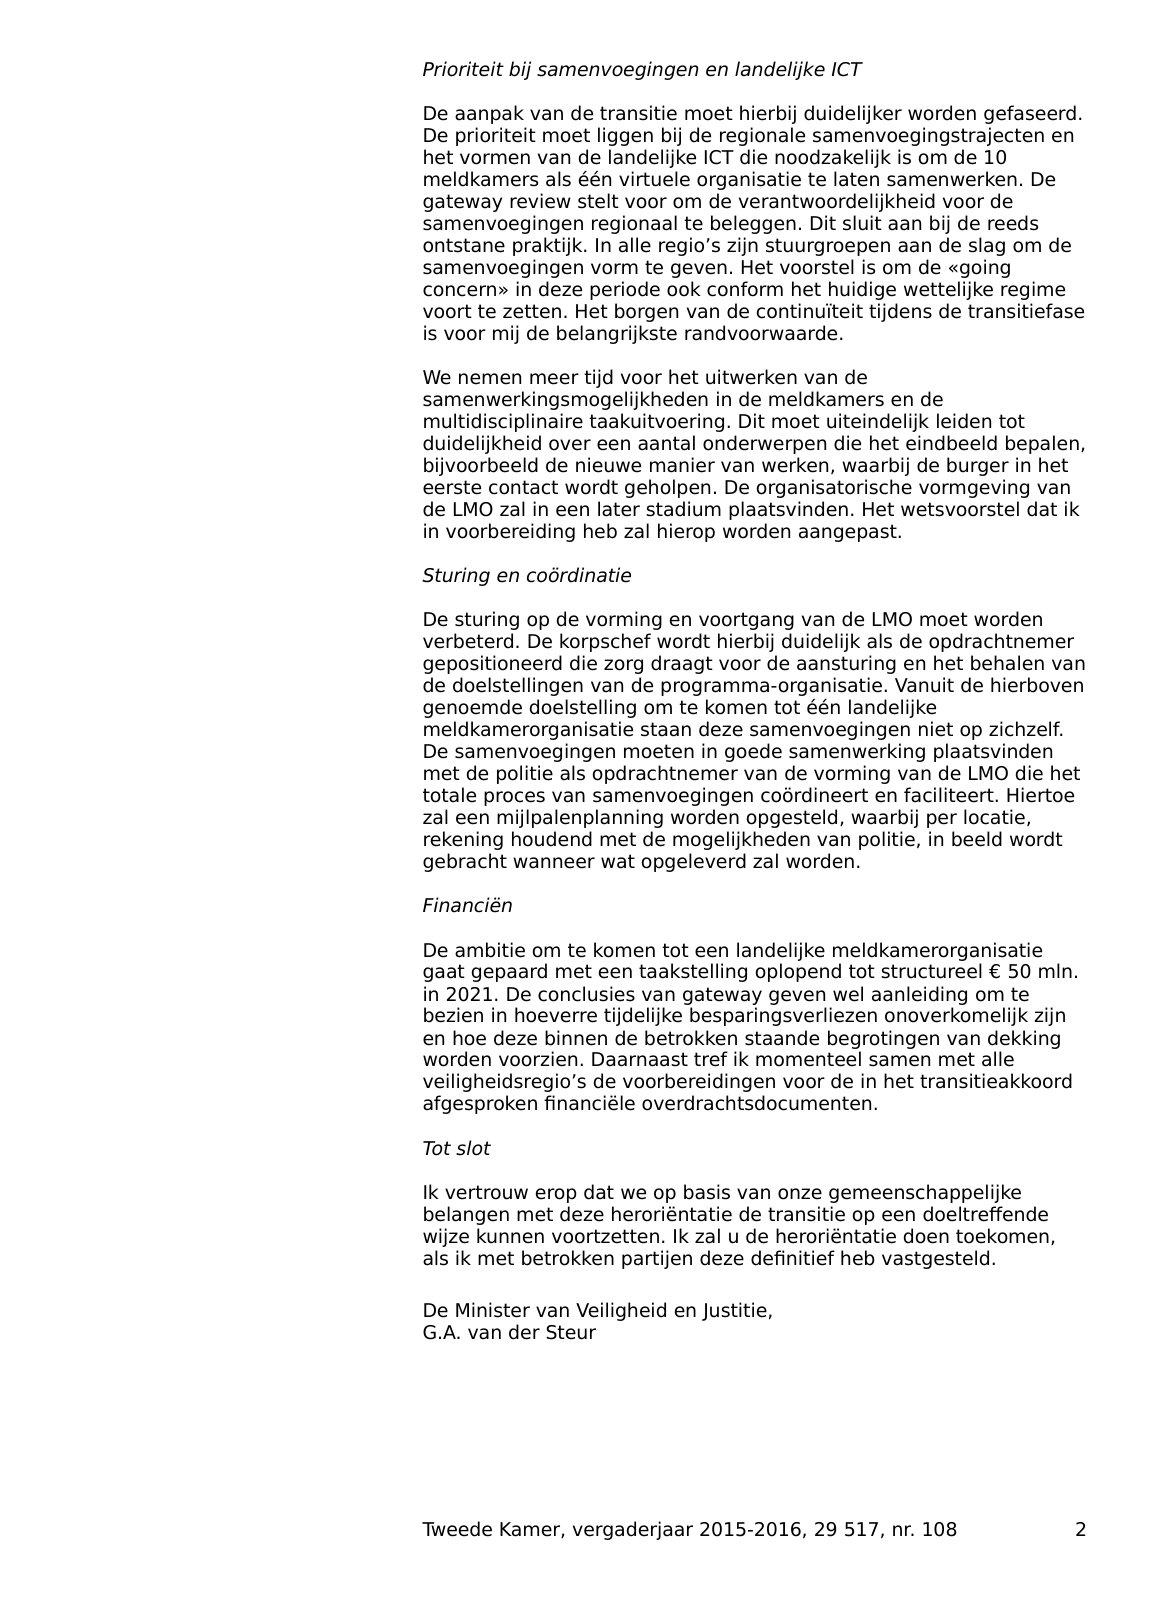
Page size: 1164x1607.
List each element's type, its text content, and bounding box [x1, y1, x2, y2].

subtitle Sturing en coördinatie [422, 565, 1087, 587]
subtitle Tot slot [422, 1137, 1087, 1159]
text We nemen meer tijd voor het uitwerken van de samenwerkingsmogelijkheden in de meldkamers en de multidisciplinaire taakuitvoering. Dit moet uiteindelijk leiden tot duidelijkheid over een aantal onderwerpen die het eindbeeld bepalen, bijvoorbeeld de nieuwe manier van werken, waarbij de burger in het eerste contact wordt geholpen. De organisatorische vormgeving van de LMO zal in een later stadium plaatsvinden. Het wetsvoorstel dat ik in voorbereiding heb zal hierop worden aangepast. [422, 367, 1087, 543]
text De sturing op de vorming en voortgang van de LMO moet worden verbeterd. De korpschef wordt hierbij duidelijk als de opdrachtnemer gepositioneerd die zorg draagt voor de aansturing en het behalen van de doelstellingen van de programma-organisatie. Vanuit de hierboven genoemde doelstelling om te komen tot één landelijke meldkamerorganisatie staan deze samenvoegingen niet op zichzelf. De samenvoegingen moeten in goede samenwerking plaatsvinden met de politie als opdrachtnemer van de vorming van de LMO die het totale proces van samenvoegingen coördineert en faciliteert. Hiertoe zal een mijlpalenplanning worden opgesteld, waarbij per locatie, rekening houdend met de mogelijkheden van politie, in beeld wordt gebracht wanneer wat opgeleverd zal worden. [422, 609, 1087, 873]
text De ambitie om te komen tot een landelijke meldkamerorganisatie gaat gepaard met een taakstelling oplopend tot structureel € 50 mln. in 2021. De conclusies van gateway geven wel aanleiding om te bezien in hoeverre tijdelijke besparingsverliezen onoverkomelijk zijn en hoe deze binnen de betrokken staande begrotingen van dekking worden voorzien. Daarnaast tref ik momenteel samen met alle veiligheidsregio’s de voorbereidingen voor de in het transitieakkoord afgesproken financiële overdrachtsdocumenten. [422, 939, 1087, 1115]
text De Minister van Veiligheid en Justitie, G.A. van der Steur [422, 1299, 1087, 1343]
subtitle Financiën [422, 895, 1087, 917]
text Ik vertrouw erop dat we op basis van onze gemeenschappelijke belangen met deze heroriëntatie de transitie op een doeltreffende wijze kunnen voortzetten. Ik zal u de heroriëntatie doen toekomen, als ik met betrokken partijen deze definitief heb vastgesteld. [422, 1182, 1087, 1269]
subtitle Prioriteit bij samenvoegingen en landelijke ICT [422, 59, 1087, 81]
text De aanpak van de transitie moet hierbij duidelijker worden gefaseerd. De prioriteit moet liggen bij de regionale samenvoegingstrajecten en het vormen van de landelijke ICT die noodzakelijk is om de 10 meldkamers als één virtuele organisatie te laten samenwerken. De gateway review stelt voor om de verantwoordelijkheid voor de samenvoegingen regionaal te beleggen. Dit sluit aan bij de reeds ontstane praktijk. In alle regio’s zijn stuurgroepen aan de slag om de samenvoegingen vorm te geven. Het voorstel is om de «going concern» in deze periode ook conform het huidige wettelijke regime voort te zetten. Het borgen van de continuïteit tijdens de transitiefase is voor mij de belangrijkste randvoorwaarde. [422, 103, 1087, 345]
